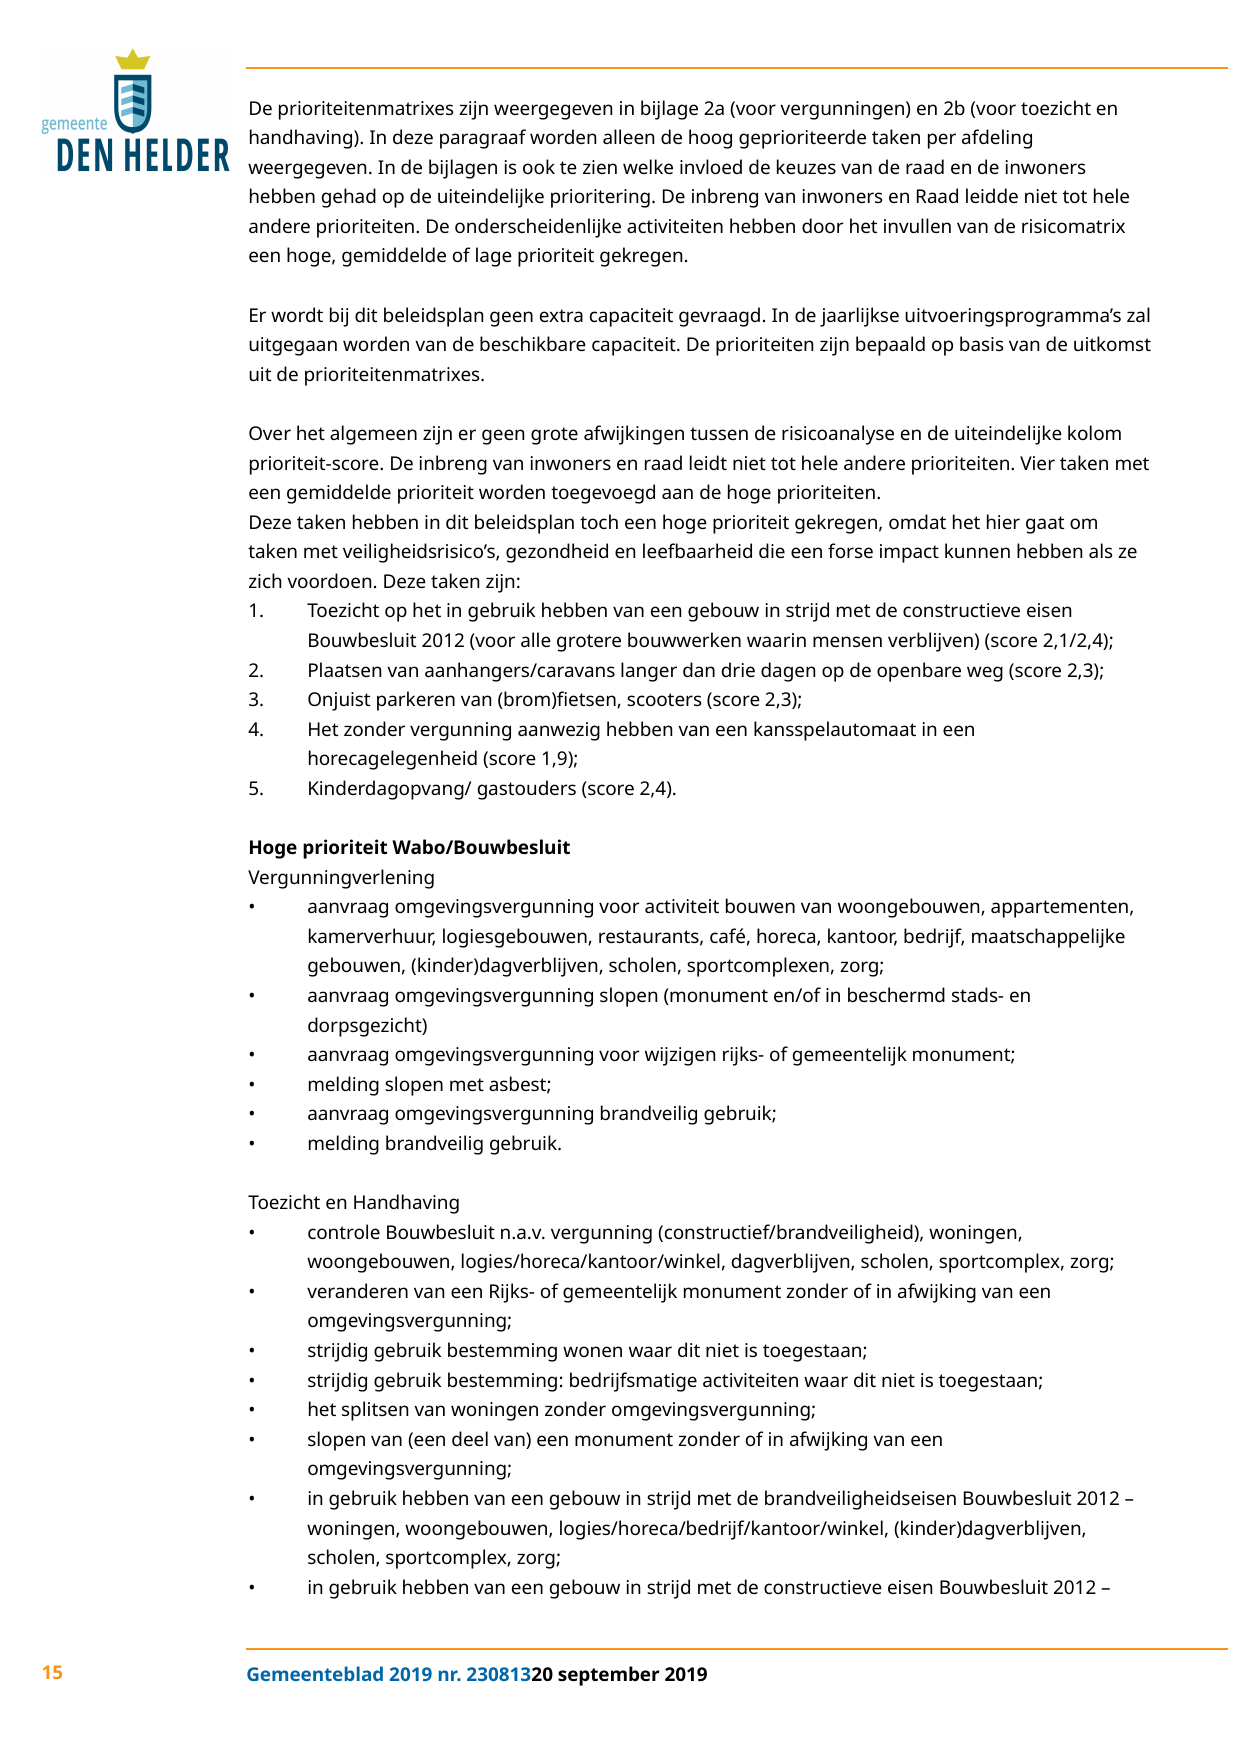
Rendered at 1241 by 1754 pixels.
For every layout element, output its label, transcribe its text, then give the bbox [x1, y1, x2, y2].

list strijdig gebruik bestemming: bedrijfsmatige activiteiten waar dit niet is toegestaan; [248, 1367, 1152, 1393]
list aanvraag omgevingsvergunning voor wijzigen rijks- of gemeentelijk monument; [248, 1041, 1152, 1067]
list veranderen van een Rijks- of gemeentelijk monument zonder of in afwijking van een omgevingsvergunning; [248, 1278, 1152, 1333]
list controle Bouwbesluit n.a.v. vergunning (constructief/brandveiligheid), woningen, woongebouwen, logies/horeca/kantoor/winkel, dagverblijven, scholen, sportcomplex, zorg; [248, 1219, 1152, 1274]
list Toezicht op het in gebruik hebben van een gebouw in strijd met de constructieve eisen Bouwbesluit 2012 (voor alle grotere bouwwerken waarin mensen verblijven) (score 2,1/2,4); [248, 598, 1152, 653]
picture [41, 47, 231, 172]
picture [130, 157, 135, 172]
list het splitsen van woningen zonder omgevingsvergunning; [248, 1396, 1152, 1422]
picture [182, 144, 187, 165]
list Het zonder vergunning aanwezig hebben van een kansspelautomaat in een horecagelegenheid (score 1,9); [248, 716, 1152, 771]
text Deze taken hebben in dit beleidsplan toch een hoge prioriteit gekregen, omdat het hier gaat om taken met veiligheidsrisico’s, gezondheid en leefbaarheid die een forse impact kunnen hebben als ze zich voordoen. Deze taken zijn: [248, 509, 1152, 594]
text Er wordt bij dit beleidsplan geen extra capaciteit gevraagd. In de jaarlijkse uitvoeringsprogramma’s zal uitgegaan worden van de beschikbare capaciteit. De prioriteiten zijn bepaald op basis van de uitkomst uit de prioriteitenmatrixes. [248, 302, 1152, 387]
text De prioriteitenmatrixes zijn weergegeven in bijlage 2a (voor vergunningen) en 2b (voor toezicht en handhaving). In deze paragraaf worden alleen de hoog geprioriteerde taken per afdeling weergegeven. In de bijlagen is ook te zien welke invloed de keuzes van de raad en de inwoners hebben gehad op de uiteindelijke prioritering. De inbreng van inwoners en Raad leidde niet tot hele andere prioriteiten. De onderscheidenlijke activiteiten hebben door het invullen van de risicomatrix een hoge, gemiddelde of lage prioriteit gekregen. [248, 95, 1152, 268]
picture [100, 154, 106, 172]
list aanvraag omgevingsvergunning slopen (monument en/of in beschermd stads- en dorpsgezicht) [248, 982, 1152, 1038]
list Onjuist parkeren van (brom)fietsen, scooters (score 2,3); [248, 686, 1152, 712]
list slopen van (een deel van) een monument zonder of in afwijking van een omgevingsvergunning; [248, 1426, 1152, 1481]
list Kinderdagopvang/ gastouders (score 2,4). [248, 775, 1152, 801]
text Hoge prioriteit Wabo/Bouwbesluit [248, 834, 1152, 860]
text Over het algemeen zijn er geen grote afwijkingen tussen de risicoanalyse en de uiteindelijke kolom prioriteit-score. De inbreng van inwoners en raad leidt niet tot hele andere prioriteiten. Vier taken met een gemiddelde prioriteit worden toegevoegd aan de hoge prioriteiten. [248, 420, 1152, 505]
list in gebruik hebben van een gebouw in strijd met de constructieve eisen Bouwbesluit 2012 – [248, 1574, 1152, 1600]
list aanvraag omgevingsvergunning voor activiteit bouwen van woongebouwen, appartementen, kamerverhuur, logiesgebouwen, restaurants, café, horeca, kantoor, bedrijf, maatschappelijke gebouwen, (kinder)dagverblijven, scholen, sportcomplexen, zorg; [248, 893, 1152, 978]
list melding slopen met asbest; [248, 1071, 1152, 1097]
text Toezicht en Handhaving [248, 1189, 1152, 1215]
list strijdig gebruik bestemming wonen waar dit niet is toegestaan; [248, 1337, 1152, 1363]
list aanvraag omgevingsvergunning brandveilig gebruik; [248, 1101, 1152, 1126]
picture [220, 160, 224, 172]
picture [63, 144, 68, 165]
text Vergunningverlening [248, 864, 1152, 890]
list Plaatsen van aanhangers/caravans langer dan drie dagen op de openbare weg (score 2,3); [248, 657, 1152, 683]
list melding brandveilig gebruik. [248, 1130, 1152, 1156]
list in gebruik hebben van een gebouw in strijd met de brandveiligheidseisen Bouwbesluit 2012 – woningen, woongebouwen, logies/horeca/bedrijf/kantoor/winkel, (kinder)dagverblijven, scholen, sportcomplex, zorg; [248, 1485, 1152, 1570]
